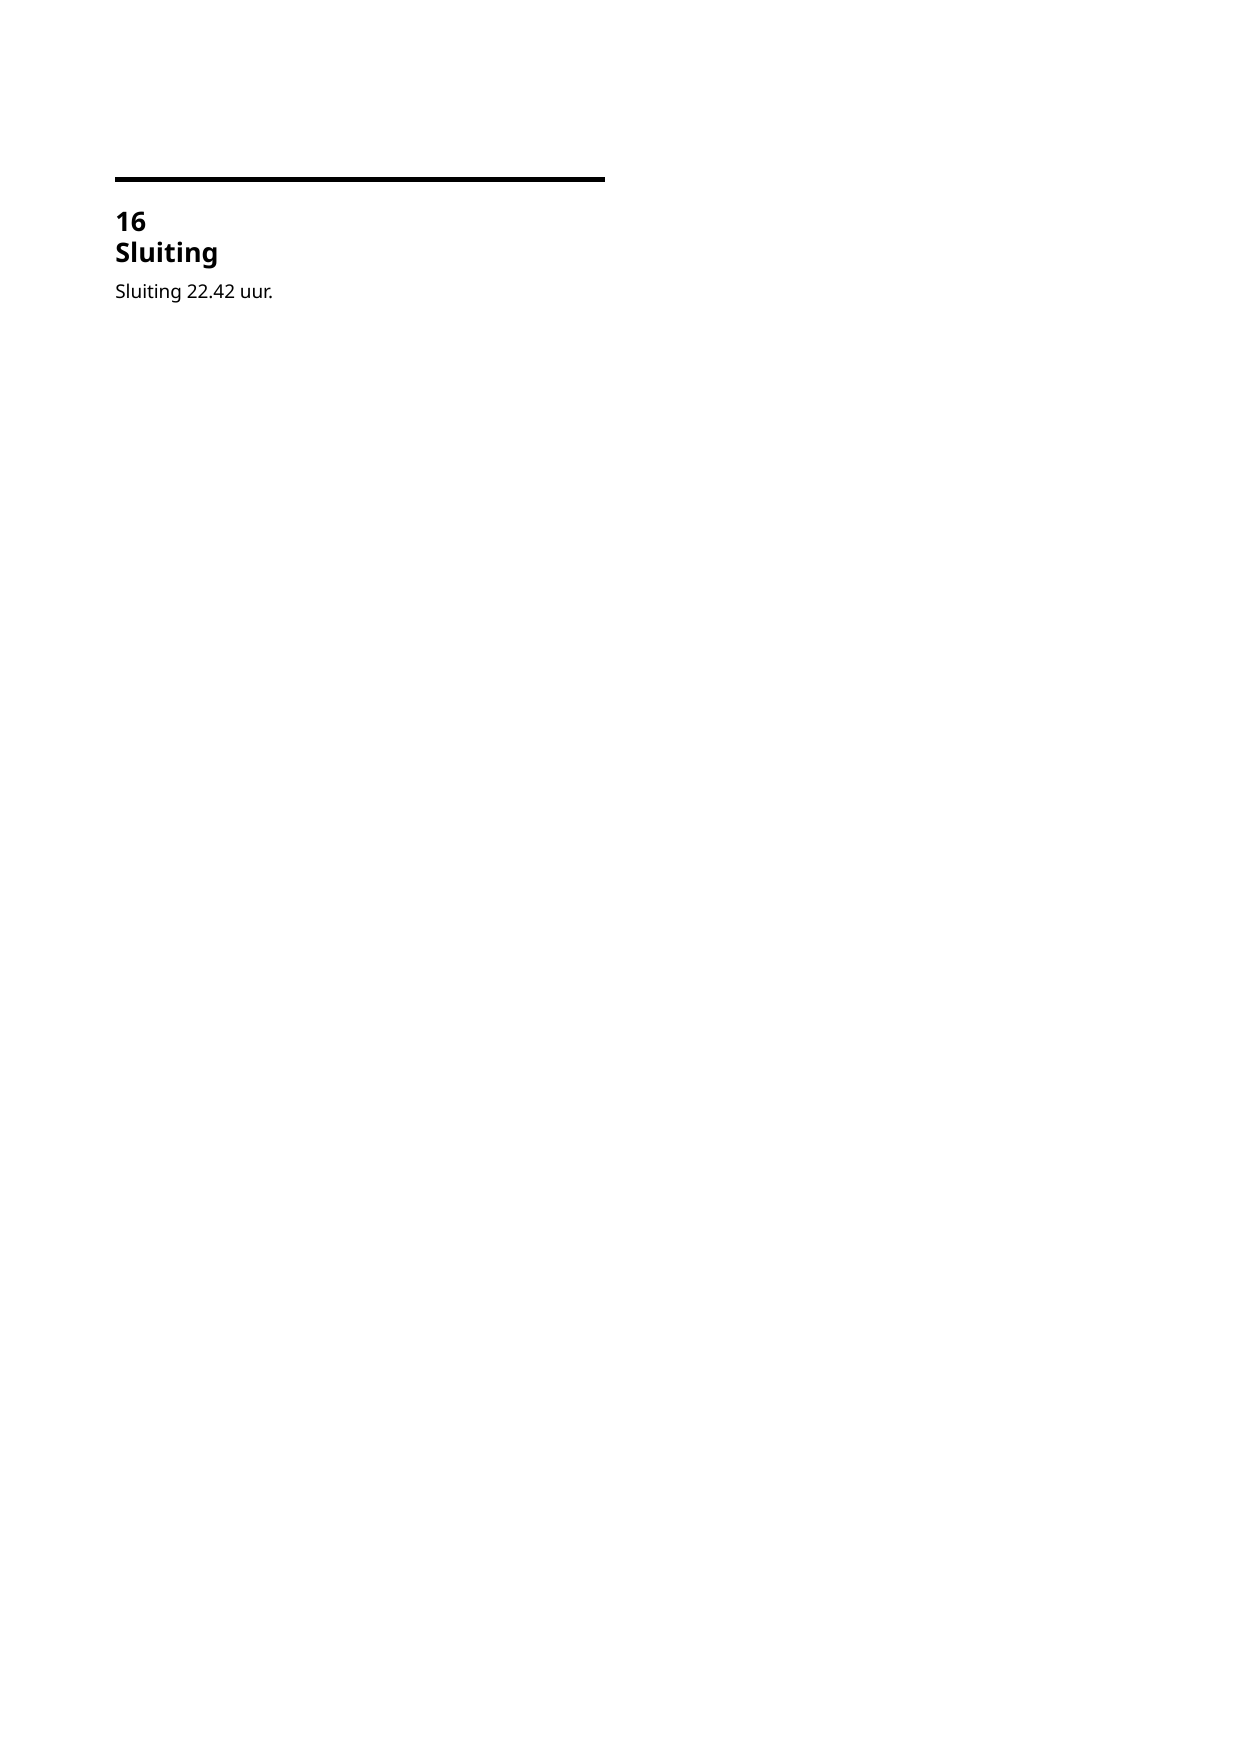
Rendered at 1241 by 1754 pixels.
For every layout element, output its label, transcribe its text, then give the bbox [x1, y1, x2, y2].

text 16 [115, 203, 605, 239]
text Sluiting 22.42 uur. [115, 283, 605, 302]
text Sluiting [115, 239, 605, 283]
